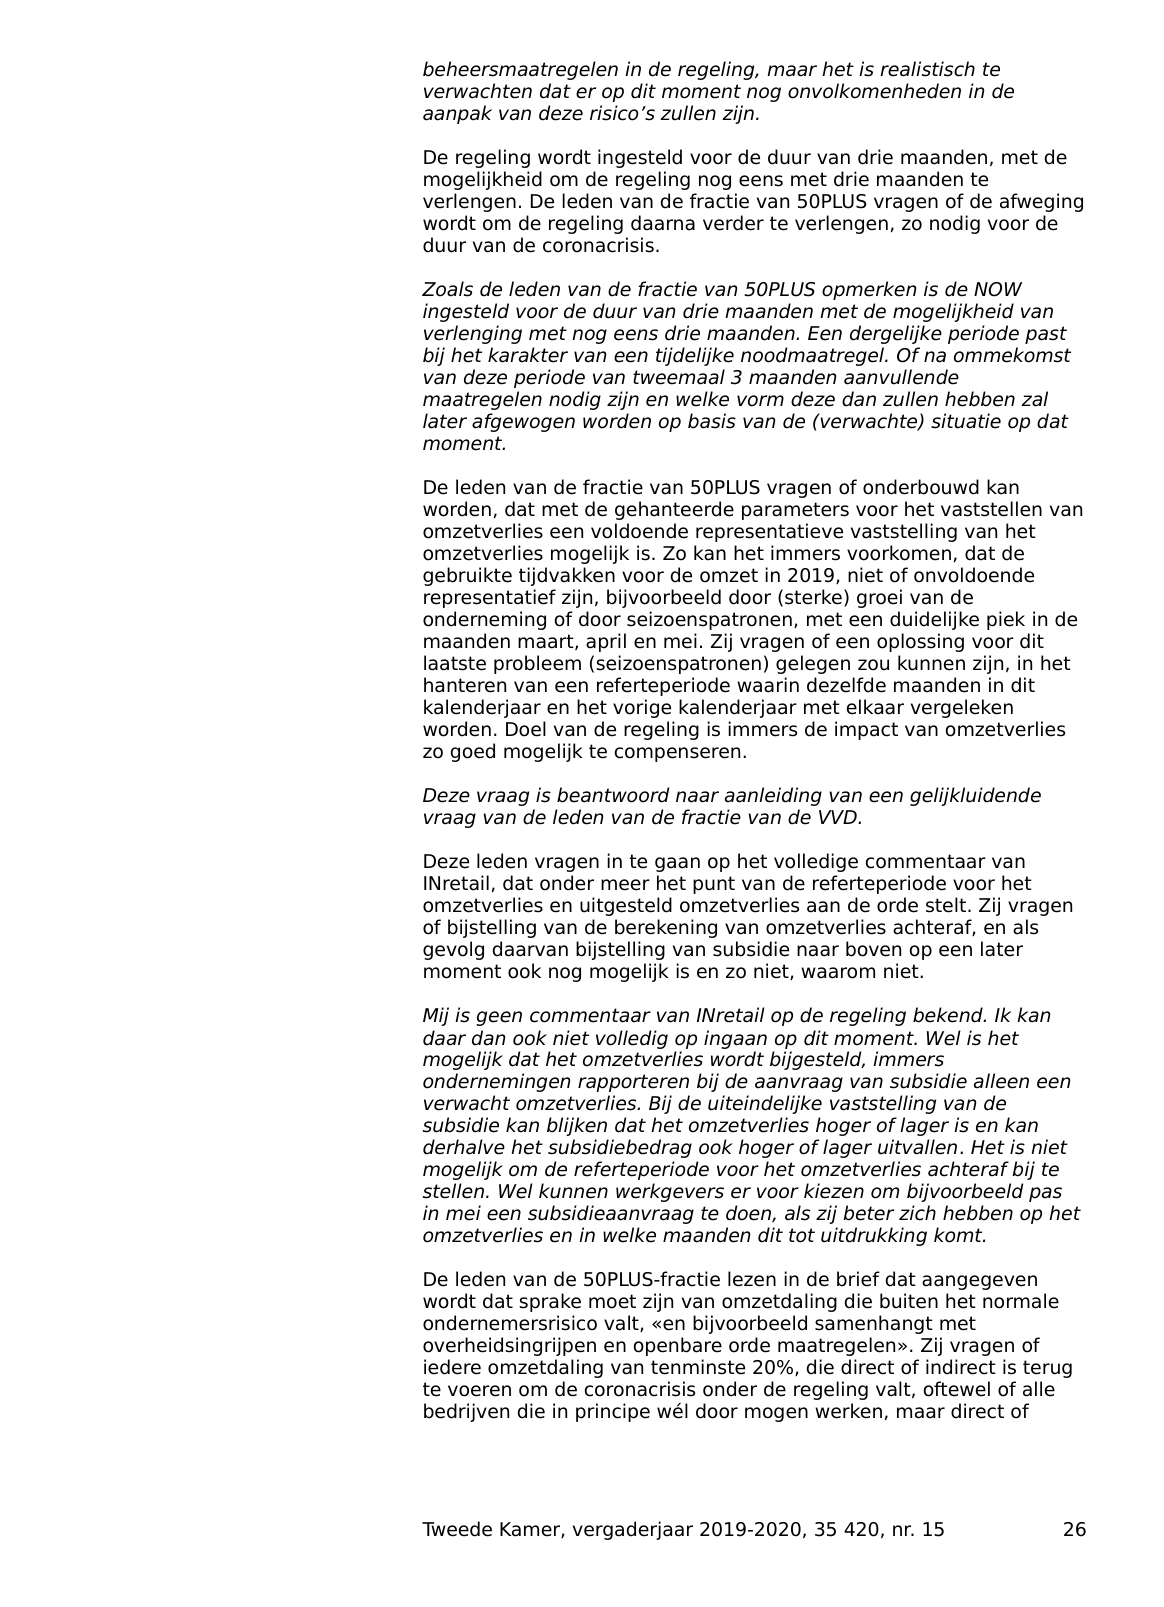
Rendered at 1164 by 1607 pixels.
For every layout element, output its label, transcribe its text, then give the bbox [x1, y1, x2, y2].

text beheersmaatregelen in de regeling, maar het is realistisch te verwachten dat er op dit moment nog onvolkomenheden in de aanpak van deze risico’s zullen zijn. [422, 59, 1087, 125]
text Mij is geen commentaar van INretail op de regeling bekend. Ik kan daar dan ook niet volledig op ingaan op dit moment. Wel is het mogelijk dat het omzetverlies wordt bijgesteld, immers ondernemingen rapporteren bij de aanvraag van subsidie alleen een verwacht omzetverlies. Bij de uiteindelijke vaststelling van de subsidie kan blijken dat het omzetverlies hoger of lager is en kan derhalve het subsidiebedrag ook hoger of lager uitvallen. Het is niet mogelijk om de referteperiode voor het omzetverlies achteraf bij te stellen. Wel kunnen werkgevers er voor kiezen om bijvoorbeeld pas in mei een subsidieaanvraag te doen, als zij beter zich hebben op het omzetverlies en in welke maanden dit tot uitdrukking komt. [422, 1005, 1087, 1247]
text De leden van de fractie van 50PLUS vragen of onderbouwd kan worden, dat met de gehanteerde parameters voor het vaststellen van omzetverlies een voldoende representatieve vaststelling van het omzetverlies mogelijk is. Zo kan het immers voorkomen, dat de gebruikte tijdvakken voor de omzet in 2019, niet of onvoldoende representatief zijn, bijvoorbeeld door (sterke) groei van de onderneming of door seizoenspatronen, met een duidelijke piek in de maanden maart, april en mei. Zij vragen of een oplossing voor dit laatste probleem (seizoenspatronen) gelegen zou kunnen zijn, in het hanteren van een referteperiode waarin dezelfde maanden in dit kalenderjaar en het vorige kalenderjaar met elkaar vergeleken worden. Doel van de regeling is immers de impact van omzetverlies zo goed mogelijk te compenseren. [422, 477, 1087, 763]
text De regeling wordt ingesteld voor de duur van drie maanden, met de mogelijkheid om de regeling nog eens met drie maanden te verlengen. De leden van de fractie van 50PLUS vragen of de afweging wordt om de regeling daarna verder te verlengen, zo nodig voor de duur van de coronacrisis. [422, 147, 1087, 257]
text De leden van de 50PLUS-fractie lezen in de brief dat aangegeven wordt dat sprake moet zijn van omzetdaling die buiten het normale ondernemersrisico valt, «en bijvoorbeeld samenhangt met overheidsingrijpen en openbare orde maatregelen». Zij vragen of iedere omzetdaling van tenminste 20%, die direct of indirect is terug te voeren om de coronacrisis onder de regeling valt, oftewel of alle bedrijven die in principe wél door mogen werken, maar direct of [422, 1269, 1087, 1423]
text Deze vraag is beantwoord naar aanleiding van een gelijkluidende vraag van de leden van de fractie van de VVD. [422, 785, 1087, 829]
text Zoals de leden van de fractie van 50PLUS opmerken is de NOW ingesteld voor de duur van drie maanden met de mogelijkheid van verlenging met nog eens drie maanden. Een dergelijke periode past bij het karakter van een tijdelijke noodmaatregel. Of na ommekomst van deze periode van tweemaal 3 maanden aanvullende maatregelen nodig zijn en welke vorm deze dan zullen hebben zal later afgewogen worden op basis van de (verwachte) situatie op dat moment. [422, 279, 1087, 455]
text Deze leden vragen in te gaan op het volledige commentaar van INretail, dat onder meer het punt van de referteperiode voor het omzetverlies en uitgesteld omzetverlies aan de orde stelt. Zij vragen of bijstelling van de berekening van omzetverlies achteraf, en als gevolg daarvan bijstelling van subsidie naar boven op een later moment ook nog mogelijk is en zo niet, waarom niet. [422, 851, 1087, 983]
